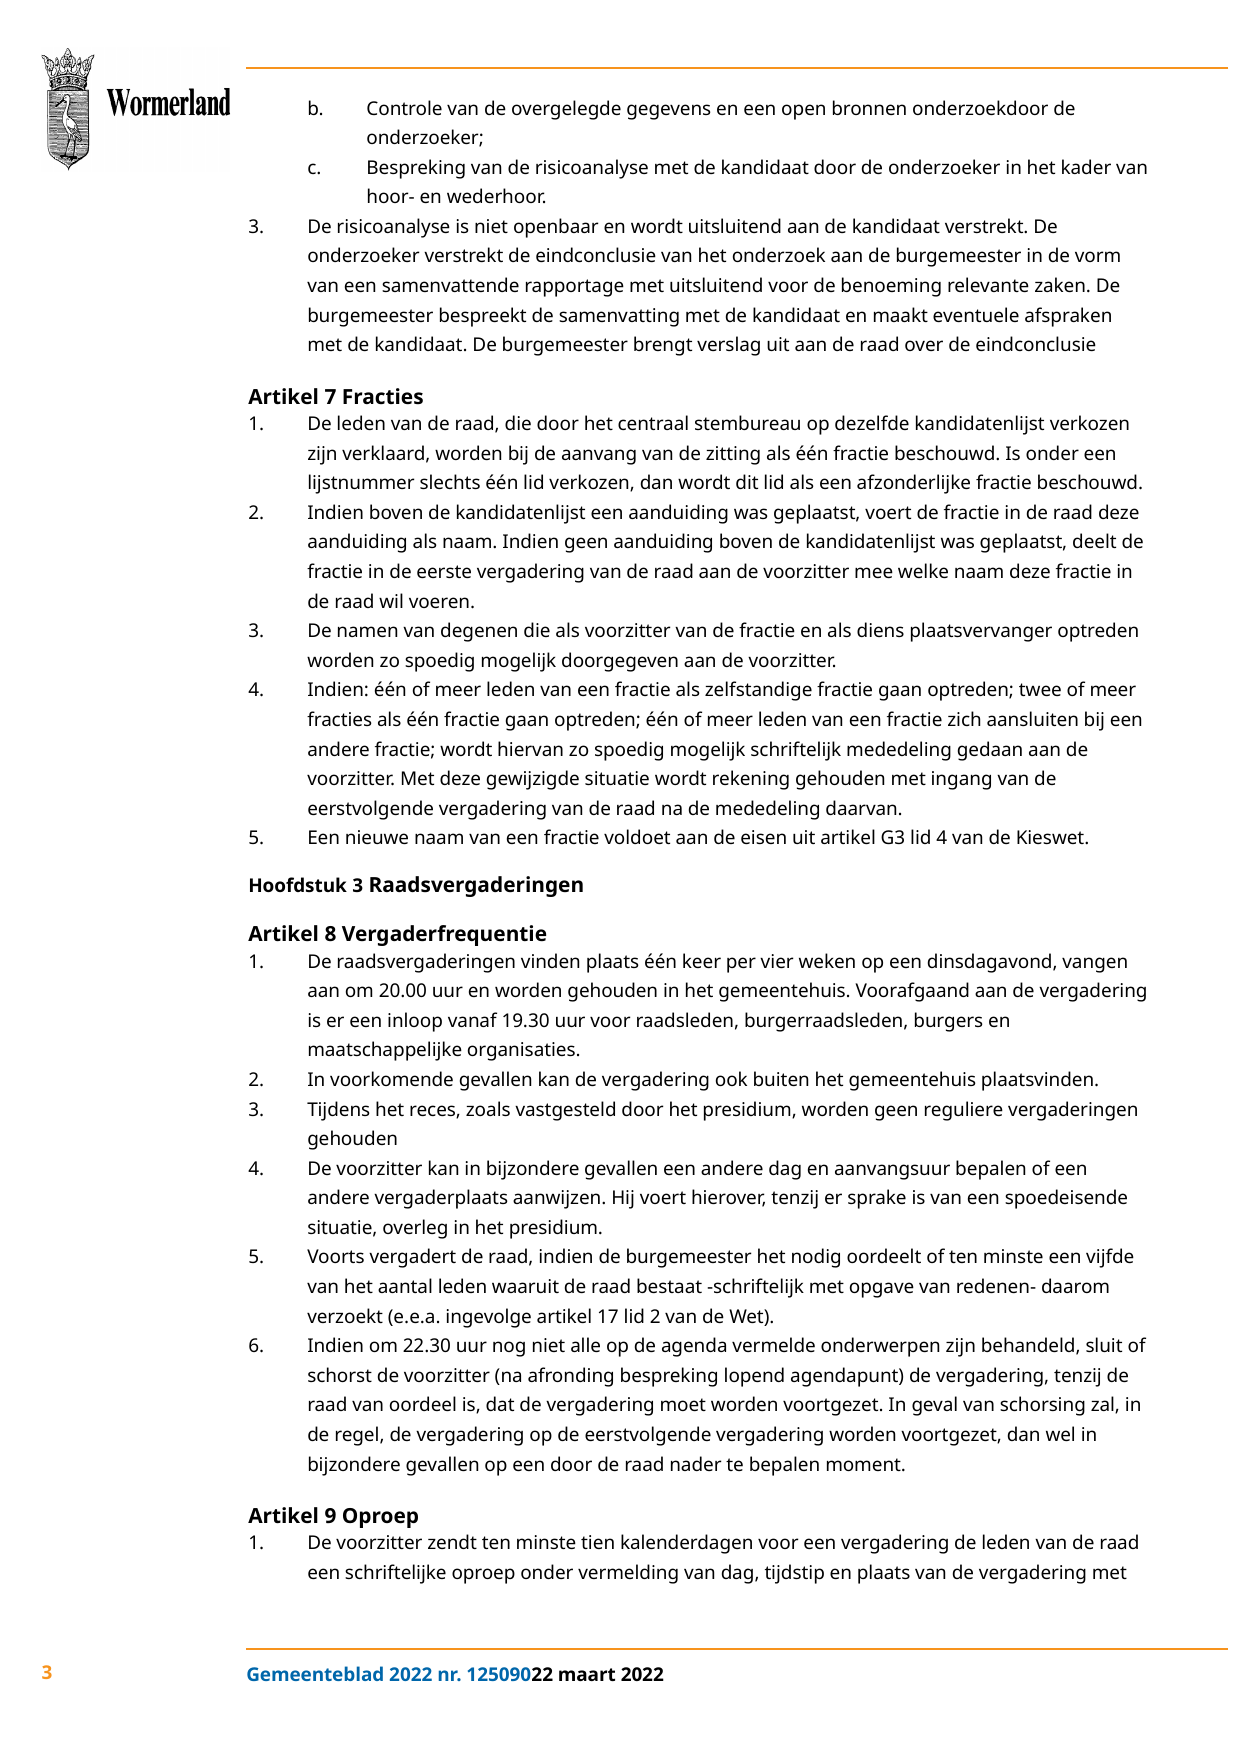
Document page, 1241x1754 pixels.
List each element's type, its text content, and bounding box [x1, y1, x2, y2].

list Een nieuwe naam van een fractie voldoet aan de eisen uit artikel G3 lid 4 van de Kieswet. [248, 824, 1152, 850]
list Controle van de overgelegde gegevens en een open bronnen onderzoekdoor de onderzoeker; [307, 95, 1152, 150]
list Voorts vergadert de raad, indien de burgemeester het nodig oordeelt of ten minste een vijfde van het aantal leden waaruit de raad bestaat -schriftelijk met opgave van redenen- daarom verzoekt (e.e.a. ingevolge artikel 17 lid 2 van de Wet). [248, 1244, 1152, 1328]
picture [41, 47, 231, 172]
list Indien boven de kandidatenlijst een aanduiding was geplaatst, voert de fractie in de raad deze aanduiding als naam. Indien geen aanduiding boven de kandidatenlijst was geplaatst, deelt de fractie in de eerste vergadering van de raad aan de voorzitter mee welke naam deze fractie in de raad wil voeren. [248, 499, 1152, 613]
list De voorzitter kan in bijzondere gevallen een andere dag en aanvangsuur bepalen of een andere vergaderplaats aanwijzen. Hij voert hierover, tenzij er sprake is van een spoedeisende situatie, overleg in het presidium. [248, 1155, 1152, 1240]
list De voorzitter zendt ten minste tien kalenderdagen voor een vergadering de leden van de raad een schriftelijke oproep onder vermelding van dag, tijdstip en plaats van de vergadering met [248, 1529, 1152, 1585]
list De raadsvergaderingen vinden plaats één keer per vier weken op een dinsdagavond, vangen aan om 20.00 uur en worden gehouden in het gemeentehuis. Voorafgaand aan de vergadering is er een inloop vanaf 19.30 uur voor raadsleden, burgerraadsleden, burgers en maatschappelijke organisaties. [248, 948, 1152, 1062]
text Artikel 7 Fracties [248, 382, 1152, 410]
list De leden van de raad, die door het centraal stembureau op dezelfde kandidatenlijst verkozen zijn verklaard, worden bij de aanvang van de zitting als één fractie beschouwd. Is onder een lijstnummer slechts één lid verkozen, dan wordt dit lid als een afzonderlijke fractie beschouwd. [248, 410, 1152, 495]
list Bespreking van de risicoanalyse met de kandidaat door de onderzoeker in het kader van hoor- en wederhoor. [307, 154, 1152, 209]
text Artikel 9 Oproep [248, 1501, 1152, 1529]
list De risicoanalyse is niet openbaar en wordt uitsluitend aan de kandidaat verstrekt. De onderzoeker verstrekt de eindconclusie van het onderzoek aan de burgemeester in de vorm van een samenvattende rapportage met uitsluitend voor de benoeming relevante zaken. De burgemeester bespreekt de samenvatting met de kandidaat en maakt eventuele afspraken met de kandidaat. De burgemeester brengt verslag uit aan de raad over de eindconclusie [248, 213, 1152, 357]
list Tijdens het reces, zoals vastgesteld door het presidium, worden geen reguliere vergaderingen gehouden [248, 1096, 1152, 1151]
list Indien om 22.30 uur nog niet alle op de agenda vermelde onderwerpen zijn behandeld, sluit of schorst de voorzitter (na afronding bespreking lopend agendapunt) de vergadering, tenzij de raad van oordeel is, dat de vergadering moet worden voortgezet. In geval van schorsing zal, in de regel, de vergadering op de eerstvolgende vergadering worden voortgezet, dan wel in bijzondere gevallen op een door de raad nader te bepalen moment. [248, 1332, 1152, 1476]
list De namen van degenen die als voorzitter van de fractie en als diens plaatsvervanger optreden worden zo spoedig mogelijk doorgegeven aan de voorzitter. [248, 617, 1152, 673]
text Artikel 8 Vergaderfrequentie [248, 919, 1152, 948]
list In voorkomende gevallen kan de vergadering ook buiten het gemeentehuis plaatsvinden. [248, 1066, 1152, 1092]
list Indien: één of meer leden van een fractie als zelfstandige fractie gaan optreden; twee of meer fracties als één fractie gaan optreden; één of meer leden van een fractie zich aansluiten bij een andere fractie; wordt hiervan zo spoedig mogelijk schriftelijk mededeling gedaan aan de voorzitter. Met deze gewijzigde situatie wordt rekening gehouden met ingang van de eerstvolgende vergadering van de raad na de mededeling daarvan. [248, 677, 1152, 821]
text Hoofdstuk 3 Raadsvergaderingen [248, 870, 1152, 898]
